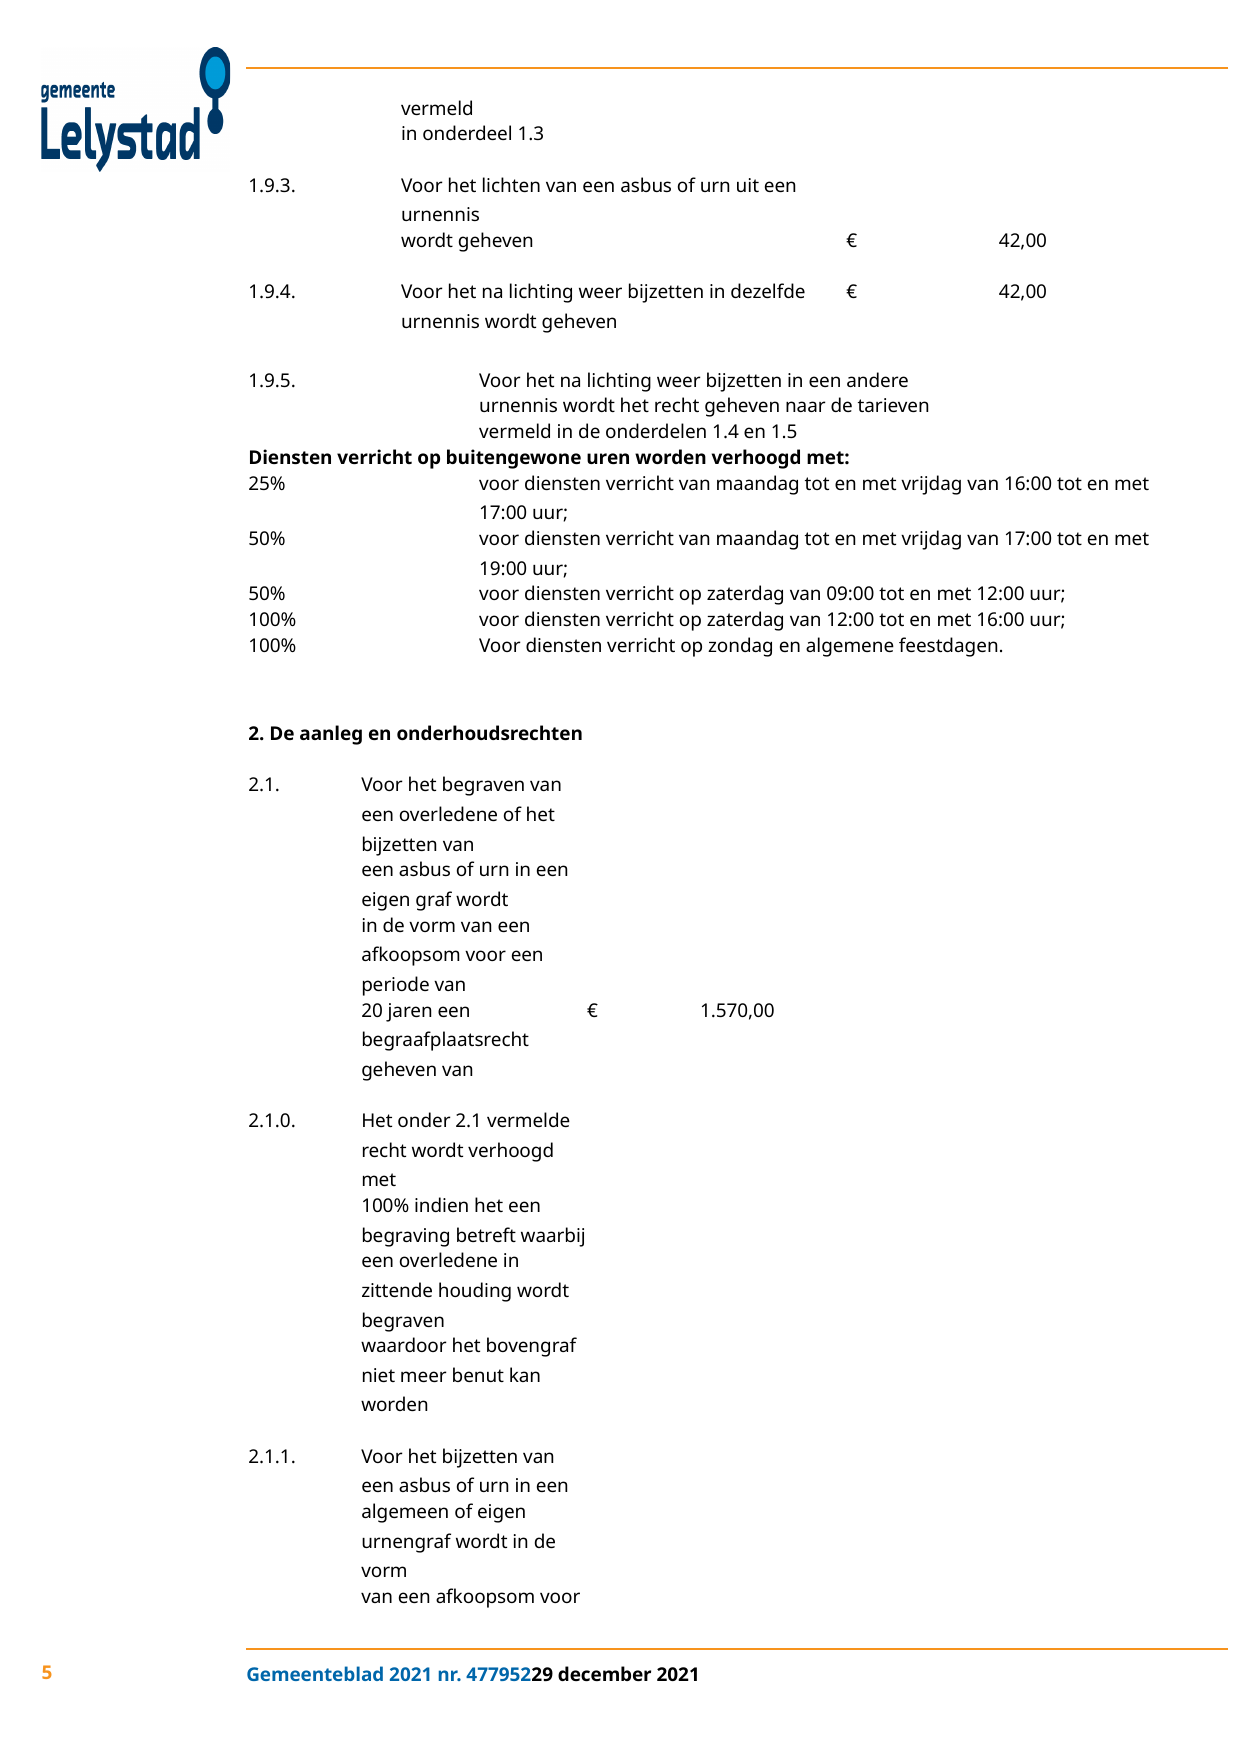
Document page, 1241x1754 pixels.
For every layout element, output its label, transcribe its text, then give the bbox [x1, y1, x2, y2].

table_cell [401, 146, 846, 172]
table_cell [248, 1333, 361, 1417]
table_cell [846, 253, 999, 279]
table_cell in de vorm van een afkoopsom voor een periode van [361, 912, 587, 997]
table_cell 1.9.3. [248, 172, 401, 227]
table_cell [587, 1248, 700, 1332]
table_cell 25% [248, 470, 479, 525]
table_cell [248, 912, 361, 997]
table_cell 1.9.4. [248, 279, 401, 334]
table_cell [587, 1583, 700, 1609]
table_cell [700, 772, 926, 857]
table_cell [700, 1418, 926, 1443]
table_cell [248, 419, 479, 444]
table_cell [361, 1418, 587, 1443]
table_cell [248, 1248, 361, 1332]
table_cell [700, 1333, 926, 1417]
table_cell een overledene in zittende houding wordt begraven [361, 1248, 587, 1332]
table_cell [700, 1108, 926, 1192]
table_cell 2.1. [248, 772, 361, 857]
table_cell 1.570,00 [700, 997, 926, 1082]
table_cell [587, 1443, 700, 1498]
table_cell [587, 1418, 700, 1443]
table_cell [587, 912, 700, 997]
table_cell vermeld in de onderdelen 1.4 en 1.5 [479, 419, 1152, 444]
table_cell [700, 1443, 926, 1498]
table_cell Voor diensten verricht op zondag en algemene feestdagen. [479, 632, 1152, 658]
table_cell urnennis wordt het recht geheven naar de tarieven [479, 393, 1152, 418]
table_header [700, 720, 813, 746]
table_cell [700, 1192, 926, 1248]
table_cell [248, 146, 401, 172]
table_cell [248, 121, 401, 146]
table_cell [361, 1082, 587, 1107]
table_cell 100% indien het een begraving betreft waarbij [361, 1192, 587, 1248]
table_cell [248, 253, 401, 279]
table_cell [248, 1418, 361, 1443]
table_cell [999, 121, 1152, 146]
table_cell [999, 95, 1152, 121]
table_cell waardoor het bovengraf niet meer benut kan worden [361, 1333, 587, 1417]
table_cell [700, 857, 926, 912]
table_cell [248, 857, 361, 912]
table_cell een asbus of urn in een eigen graf wordt [361, 857, 587, 912]
table_cell voor diensten verricht van maandag tot en met vrijdag van 16:00 tot en met 17:00 uur; [479, 470, 1152, 525]
table_cell [587, 772, 700, 857]
table_cell [587, 1192, 700, 1248]
table_cell 50% [248, 525, 479, 581]
table_header 1.9.5. [248, 367, 479, 393]
table_cell [700, 912, 926, 997]
table_cell Voor het na lichting weer bijzetten in dezelfde urnennis wordt geheven [401, 279, 846, 334]
table_cell € [846, 279, 999, 334]
table_header 2. De aanleg en onderhoudsrechten [248, 720, 587, 746]
table_cell wordt geheven [401, 227, 846, 253]
table_cell Voor het bijzetten van een asbus of urn in een [361, 1443, 587, 1498]
table_cell € [846, 227, 999, 253]
table_cell € [587, 997, 700, 1082]
table_cell [700, 746, 813, 772]
table_cell van een afkoopsom voor [361, 1583, 587, 1609]
table_cell 42,00 [999, 227, 1152, 253]
table_cell [846, 172, 999, 227]
table_cell 100% [248, 606, 479, 632]
table_cell [700, 1583, 926, 1609]
table_cell in onderdeel 1.3 [401, 121, 846, 146]
table_cell [248, 95, 401, 121]
table_cell [846, 95, 999, 121]
table_cell [248, 1192, 361, 1248]
table_cell [401, 253, 846, 279]
table_cell [248, 1499, 361, 1583]
table_cell [999, 172, 1152, 227]
table_cell [846, 146, 999, 172]
table_cell [248, 997, 361, 1082]
table_cell voor diensten verricht op zaterdag van 09:00 tot en met 12:00 uur; [479, 581, 1152, 606]
table_cell voor diensten verricht op zaterdag van 12:00 tot en met 16:00 uur; [479, 606, 1152, 632]
table_cell 100% [248, 632, 479, 658]
table_cell [999, 253, 1152, 279]
table_cell Voor het begraven van een overledene of het bijzetten van [361, 772, 587, 857]
table_cell [846, 121, 999, 146]
table_cell [248, 1082, 361, 1107]
table_cell [248, 746, 587, 772]
picture [41, 47, 231, 172]
table_cell algemeen of eigen urnengraf wordt in de vorm [361, 1499, 587, 1583]
table_cell [587, 1333, 700, 1417]
table_header Voor het na lichting weer bijzetten in een andere [479, 367, 1152, 393]
table_cell [248, 393, 479, 418]
table_cell 20 jaren een begraafplaatsrecht geheven van [361, 997, 587, 1082]
table_cell [587, 1108, 700, 1192]
table_header [587, 720, 700, 746]
table_cell 2.1.1. [248, 1443, 361, 1498]
table_cell Het onder 2.1 vermelde recht wordt verhoogd met [361, 1108, 587, 1192]
table_cell [700, 1082, 926, 1107]
table_cell [700, 1248, 926, 1332]
table_cell [248, 1583, 361, 1609]
table_cell Voor het lichten van een asbus of urn uit een urnennis [401, 172, 846, 227]
table_cell [587, 746, 700, 772]
table_cell 2.1.0. [248, 1108, 361, 1192]
table_cell 42,00 [999, 279, 1152, 334]
table_cell 50% [248, 581, 479, 606]
table_cell [700, 1499, 926, 1583]
table_cell vermeld [401, 95, 846, 121]
table_cell [248, 227, 401, 253]
table_cell [999, 146, 1152, 172]
table_cell voor diensten verricht van maandag tot en met vrijdag van 17:00 tot en met 19:00 uur; [479, 525, 1152, 581]
table_cell [587, 1082, 700, 1107]
table_cell [587, 857, 700, 912]
table_cell [587, 1499, 700, 1583]
table_cell Diensten verricht op buitengewone uren worden verhoogd met: [248, 444, 1152, 470]
